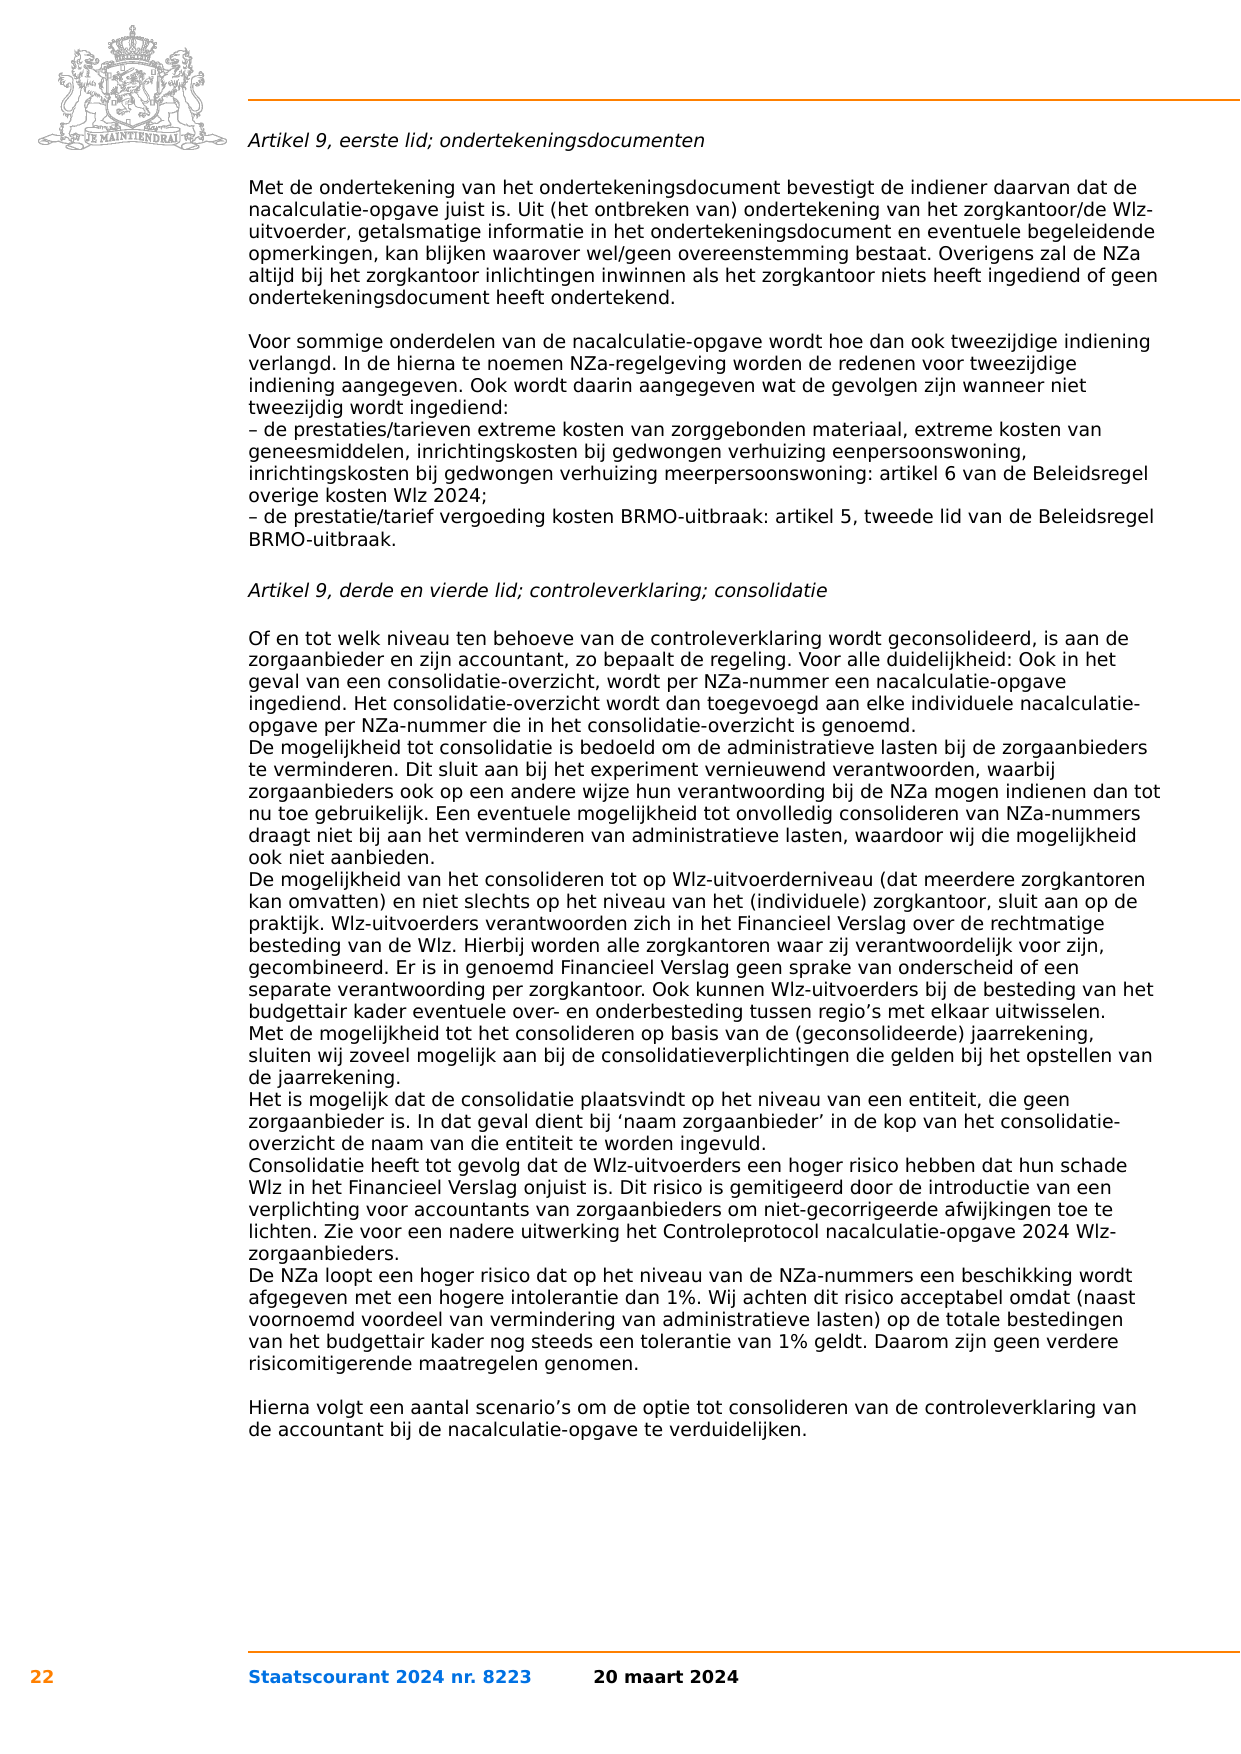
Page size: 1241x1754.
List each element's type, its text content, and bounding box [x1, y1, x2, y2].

picture [38, 25, 227, 150]
text Consolidatie heeft tot gevolg dat de Wlz-uitvoerders een hoger risico hebben dat hun schade Wlz in het Financieel Verslag onjuist is. Dit risico is gemitigeerd door de introductie van een verplichting voor accountants van zorgaanbieders om niet-gecorrigeerde afwijkingen toe te lichten. Zie voor een nadere uitwerking het Controleprotocol nacalculatie-opgave 2024 Wlz-zorgaanbieders. [248, 1155, 1163, 1265]
text – de prestaties/tarieven extreme kosten van zorggebonden materiaal, extreme kosten van geneesmiddelen, inrichtingskosten bij gedwongen verhuizing eenpersoonswoning, inrichtingskosten bij gedwongen verhuizing meerpersoonswoning: artikel 6 van de Beleidsregel overige kosten Wlz 2024; [248, 418, 1163, 506]
subtitle Artikel 9, derde en vierde lid; controleverklaring; consolidatie [248, 580, 1163, 602]
text – de prestatie/tarief vergoeding kosten BRMO-uitbraak: artikel 5, tweede lid van de Beleidsregel BRMO-uitbraak. [248, 506, 1163, 550]
text Het is mogelijk dat de consolidatie plaatsvindt op het niveau van een entiteit, die geen zorgaanbieder is. In dat geval dient bij ‘naam zorgaanbieder’ in de kop van het consolidatie-overzicht de naam van die entiteit te worden ingevuld. [248, 1089, 1163, 1155]
text Met de ondertekening van het ondertekeningsdocument bevestigt de indiener daarvan dat de nacalculatie-opgave juist is. Uit (het ontbreken van) ondertekening van het zorgkantoor/de Wlz-uitvoerder, getalsmatige informatie in het ondertekeningsdocument en eventuele begeleidende opmerkingen, kan blijken waarover wel/geen overeenstemming bestaat. Overigens zal de NZa altijd bij het zorgkantoor inlichtingen inwinnen als het zorgkantoor niets heeft ingediend of geen ondertekeningsdocument heeft ondertekend. [248, 177, 1163, 309]
text Hierna volgt een aantal scenario’s om de optie tot consolideren van de controleverklaring van de accountant bij de nacalculatie-opgave te verduidelijken. [248, 1397, 1163, 1441]
text Of en tot welk niveau ten behoeve van de controleverklaring wordt geconsolideerd, is aan de zorgaanbieder en zijn accountant, zo bepaalt de regeling. Voor alle duidelijkheid: Ook in het geval van een consolidatie-overzicht, wordt per NZa-nummer een nacalculatie-opgave ingediend. Het consolidatie-overzicht wordt dan toegevoegd aan elke individuele nacalculatie-opgave per NZa-nummer die in het consolidatie-overzicht is genoemd. [248, 627, 1163, 737]
subtitle Artikel 9, eerste lid; ondertekeningsdocumenten [248, 130, 1163, 152]
text De mogelijkheid tot consolidatie is bedoeld om de administratieve lasten bij de zorgaanbieders te verminderen. Dit sluit aan bij het experiment vernieuwend verantwoorden, waarbij zorgaanbieders ook op een andere wijze hun verantwoording bij de NZa mogen indienen dan tot nu toe gebruikelijk. Een eventuele mogelijkheid tot onvolledig consolideren van NZa-nummers draagt niet bij aan het verminderen van administratieve lasten, waardoor wij die mogelijkheid ook niet aanbieden. [248, 737, 1163, 869]
text De NZa loopt een hoger risico dat op het niveau van de NZa-nummers een beschikking wordt afgegeven met een hogere intolerantie dan 1%. Wij achten dit risico acceptabel omdat (naast voornoemd voordeel van vermindering van administratieve lasten) op de totale bestedingen van het budgettair kader nog steeds een tolerantie van 1% geldt. Daarom zijn geen verdere risicomitigerende maatregelen genomen. [248, 1265, 1163, 1375]
text De mogelijkheid van het consolideren tot op Wlz-uitvoerderniveau (dat meerdere zorgkantoren kan omvatten) en niet slechts op het niveau van het (individuele) zorgkantoor, sluit aan op de praktijk. Wlz-uitvoerders verantwoorden zich in het Financieel Verslag over de rechtmatige besteding van de Wlz. Hierbij worden alle zorgkantoren waar zij verantwoordelijk voor zijn, gecombineerd. Er is in genoemd Financieel Verslag geen sprake van onderscheid of een separate verantwoording per zorgkantoor. Ook kunnen Wlz-uitvoerders bij de besteding van het budgettair kader eventuele over- en onderbesteding tussen regio’s met elkaar uitwisselen. [248, 869, 1163, 1023]
text Voor sommige onderdelen van de nacalculatie-opgave wordt hoe dan ook tweezijdige indiening verlangd. In de hierna te noemen NZa-regelgeving worden de redenen voor tweezijdige indiening aangegeven. Ook wordt daarin aangegeven wat de gevolgen zijn wanneer niet tweezijdig wordt ingediend: [248, 331, 1163, 418]
text Met de mogelijkheid tot het consolideren op basis van de (geconsolideerde) jaarrekening, sluiten wij zoveel mogelijk aan bij de consolidatieverplichtingen die gelden bij het opstellen van de jaarrekening. [248, 1023, 1163, 1089]
